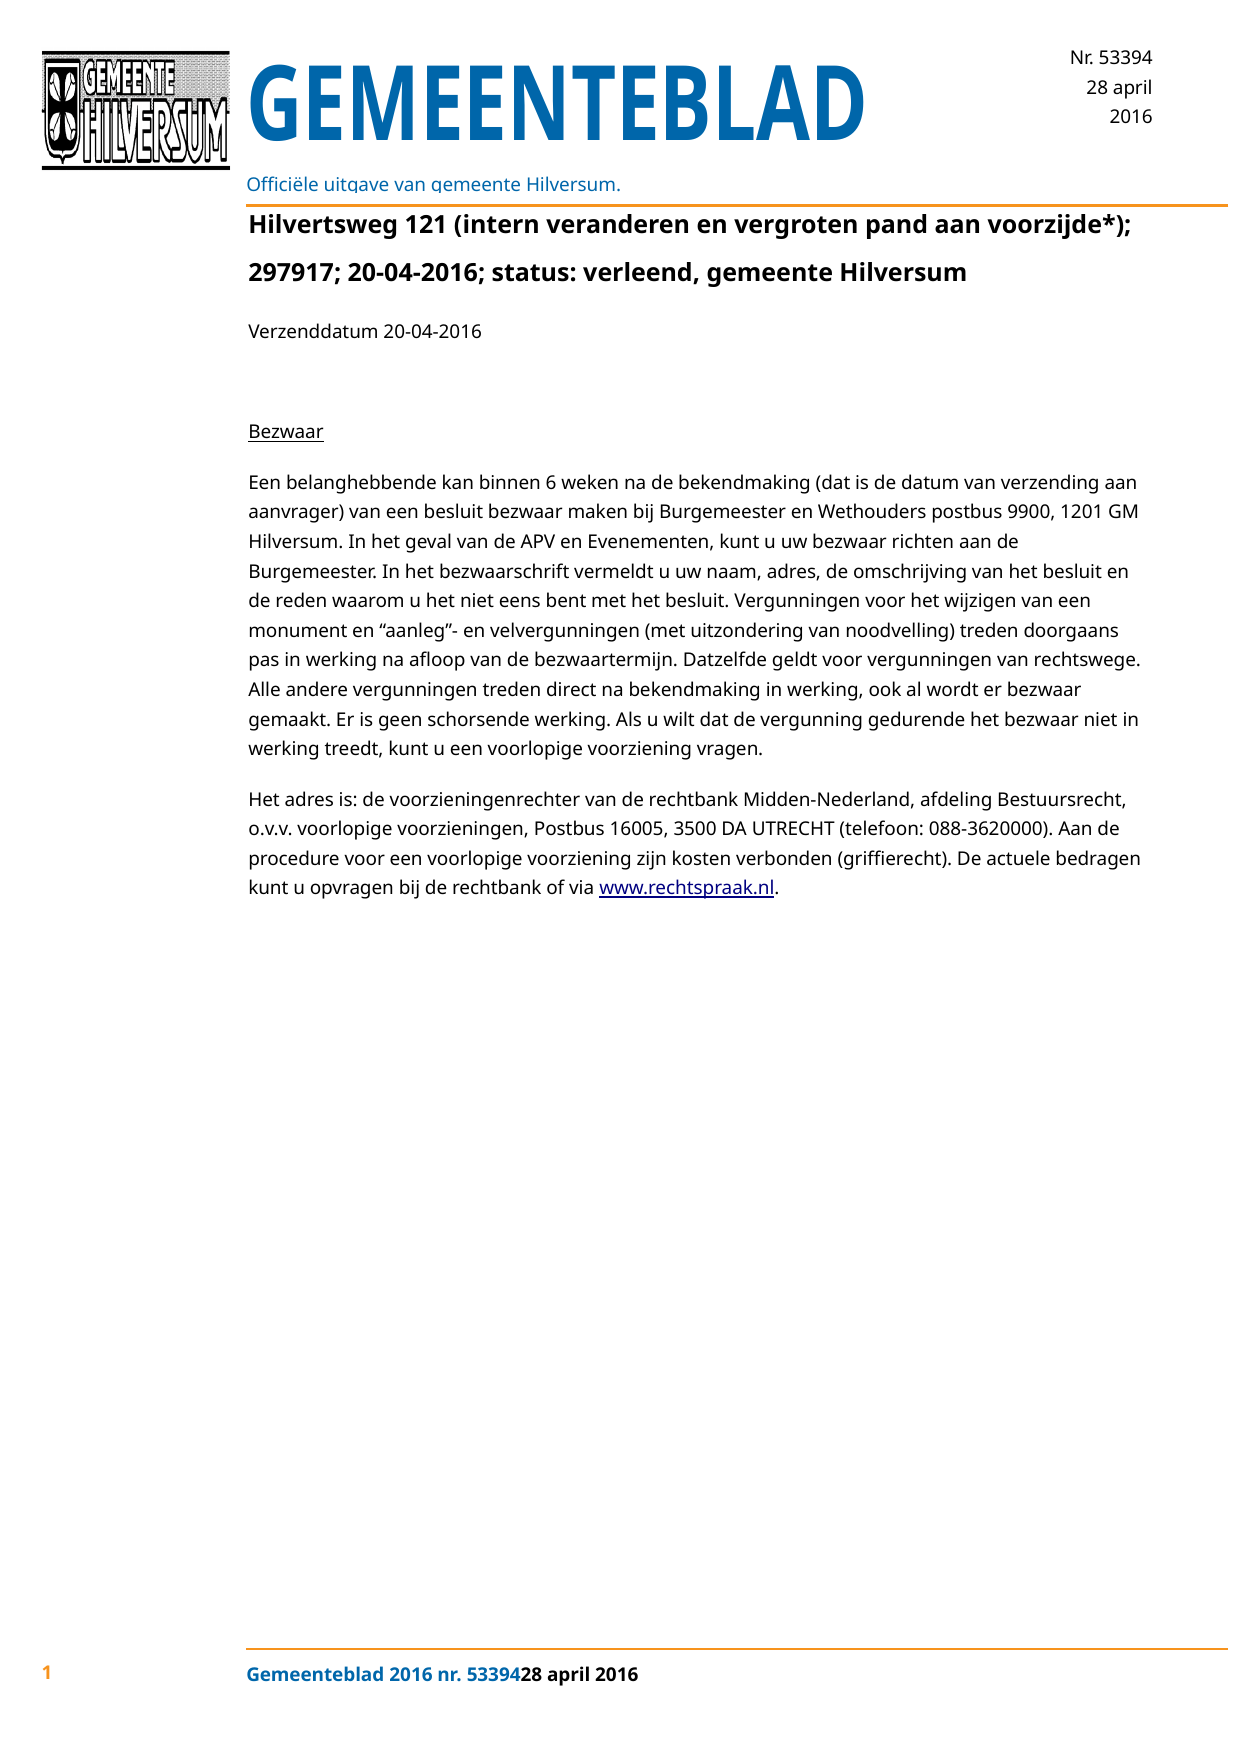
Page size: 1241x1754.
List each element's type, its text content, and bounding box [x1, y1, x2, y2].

text Hilvertsweg 121 (intern veranderen en vergroten pand aan voorzijde*); 297917; 20-04-2016; status: verleend, gemeente Hilversum [248, 207, 1152, 288]
text Bezwaar [248, 419, 1152, 444]
text Het adres is: de voorzieningenrechter van de rechtbank Midden-Nederland, afdeling Bestuursrecht, o.v.v. voorlopige voorzieningen, Postbus 16005, 3500 DA UTRECHT (telefoon: 088-3620000). Aan de procedure voor een voorlopige voorziening zijn kosten verbonden (griffierecht). De actuele bedragen kunt u opvragen bij de rechtbank of via www.rechtspraak.nl. [248, 786, 1152, 900]
text Een belanghebbende kan binnen 6 weken na de bekendmaking (dat is de datum van verzending aan aanvrager) van een besluit bezwaar maken bij Burgemeester en Wethouders postbus 9900, 1201 GM Hilversum. In het geval van de APV en Evenementen, kunt u uw bezwaar richten aan de Burgemeester. In het bezwaarschrift vermeldt u uw naam, adres, de omschrijving van het besluit en de reden waarom u het niet eens bent met het besluit. Vergunningen voor het wijzigen van een monument en “aanleg”- en velvergunningen (met uitzondering van noodvelling) treden doorgaans pas in werking na afloop van de bezwaartermijn. Datzelfde geldt voor vergunningen van rechtswege. Alle andere vergunningen treden direct na bekendmaking in werking, ook al wordt er bezwaar gemaakt. Er is geen schorsende werking. Als u wilt dat de vergunning gedurende het bezwaar niet in werking treedt, kunt u een voorlopige voorziening vragen. [248, 469, 1152, 761]
picture [41, 47, 231, 172]
text Verzenddatum 20-04-2016 [248, 318, 1152, 344]
